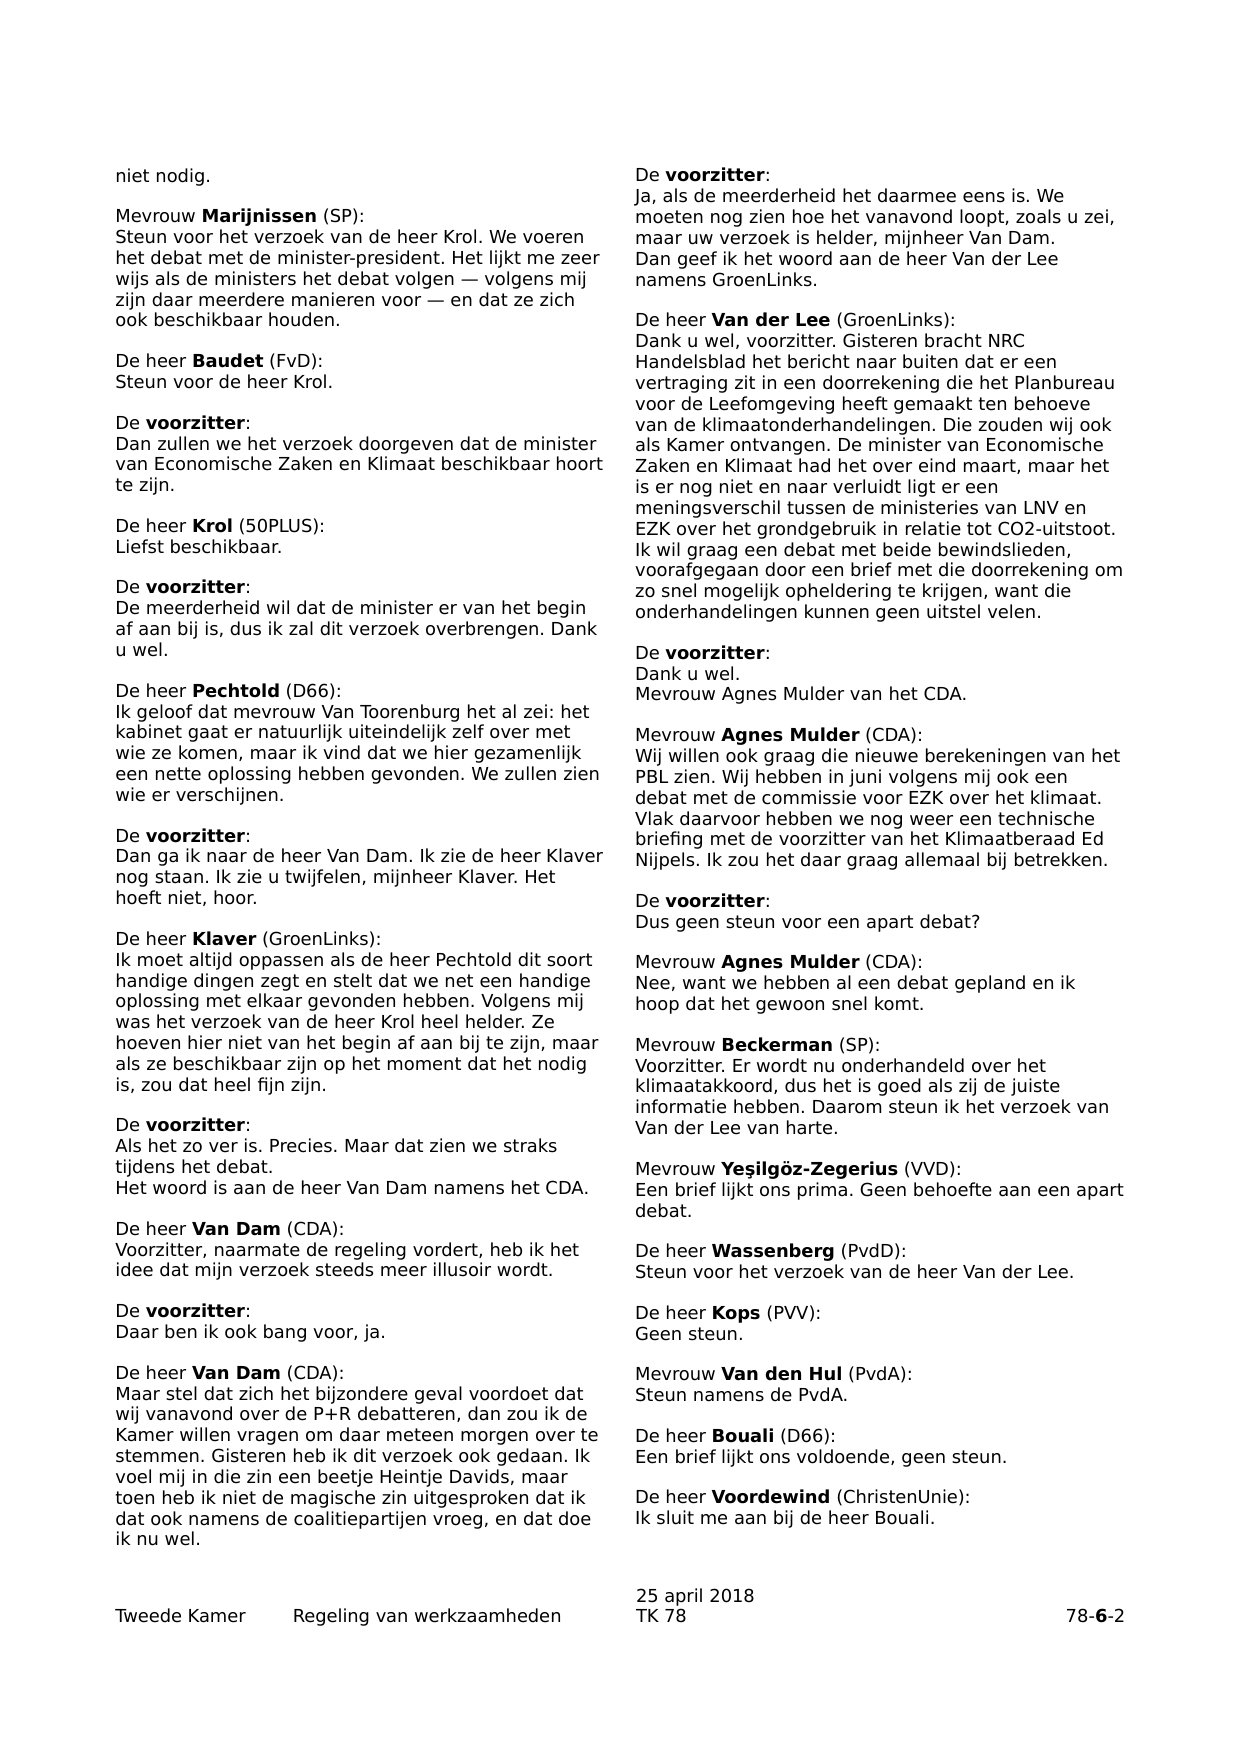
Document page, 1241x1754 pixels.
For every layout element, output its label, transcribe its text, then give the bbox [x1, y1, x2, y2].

text Daar ben ik ook bang voor, ja. [115, 1322, 605, 1342]
text Voorzitter. Er wordt nu onderhandeld over het klimaatakkoord, dus het is goed als zij de juiste informatie hebben. Daarom steun ik het verzoek van Van der Lee van harte. [635, 1055, 1125, 1139]
text De voorzitter: [635, 891, 1125, 911]
text De heer Van Dam (CDA): [115, 1362, 605, 1383]
text De heer Klaver (GroenLinks): [115, 929, 605, 949]
text De heer Krol (50PLUS): [115, 516, 605, 537]
text Dus geen steun voor een apart debat? [635, 911, 1125, 932]
text Mevrouw Beckerman (SP): [635, 1035, 1125, 1055]
text De voorzitter: [115, 1115, 605, 1136]
text Mevrouw Van den Hul (PvdA): [635, 1364, 1125, 1385]
text Mevrouw Agnes Mulder (CDA): [635, 952, 1125, 973]
text Steun namens de PvdA. [635, 1385, 1125, 1406]
text De meerderheid wil dat de minister er van het begin af aan bij is, dus ik zal dit verzoek overbrengen. Dank u wel. [115, 598, 605, 661]
text De heer Kops (PVV): [635, 1303, 1125, 1323]
text De heer Van der Lee (GroenLinks): [635, 310, 1125, 331]
text Dank u wel, voorzitter. Gisteren bracht NRC Handelsblad het bericht naar buiten dat er een vertraging zit in een doorrekening die het Planbureau voor de Leefomgeving heeft gemaakt ten behoeve van de klimaatonderhandelingen. Die zouden wij ook als Kamer ontvangen. De minister van Economische Zaken en Klimaat had het over eind maart, maar het is er nog niet en naar verluidt ligt er een meningsverschil tussen de ministeries van LNV en EZK over het grondgebruik in relatie tot CO2-uitstoot. Ik wil graag een debat met beide bewindslieden, voorafgegaan door een brief met die doorrekening om zo snel mogelijk opheldering te krijgen, want die onderhandelingen kunnen geen uitstel velen. [635, 331, 1125, 623]
text Ja, als de meerderheid het daarmee eens is. We moeten nog zien hoe het vanavond loopt, zoals u zei, maar uw verzoek is helder, mijnheer Van Dam. [635, 186, 1125, 248]
text Steun voor de heer Krol. [115, 372, 605, 393]
text Wij willen ook graag die nieuwe berekeningen van het PBL zien. Wij hebben in juni volgens mij ook een debat met de commissie voor EZK over het klimaat. Vlak daarvoor hebben we nog weer een technische briefing met de voorzitter van het Klimaatberaad Ed Nijpels. Ik zou het daar graag allemaal bij betrekken. [635, 746, 1125, 871]
text Steun voor het verzoek van de heer Van der Lee. [635, 1262, 1125, 1283]
text Nee, want we hebben al een debat gepland en ik hoop dat het gewoon snel komt. [635, 973, 1125, 1015]
text Liefst beschikbaar. [115, 537, 605, 557]
text De heer Baudet (FvD): [115, 351, 605, 372]
text De voorzitter: [115, 1301, 605, 1322]
text Dan zullen we het verzoek doorgeven dat de minister van Economische Zaken en Klimaat beschikbaar hoort te zijn. [115, 433, 605, 496]
text De voorzitter: [635, 643, 1125, 663]
text Ik sluit me aan bij de heer Bouali. [635, 1508, 1125, 1529]
text Voorzitter, naarmate de regeling vordert, heb ik het idee dat mijn verzoek steeds meer illusoir wordt. [115, 1239, 605, 1281]
text Als het zo ver is. Precies. Maar dat zien we straks tijdens het debat. [115, 1136, 605, 1178]
text Dan ga ik naar de heer Van Dam. Ik zie de heer Klaver nog staan. Ik zie u twijfelen, mijnheer Klaver. Het hoeft niet, hoor. [115, 846, 605, 909]
text Dank u wel. [635, 663, 1125, 684]
text De heer Pechtold (D66): [115, 681, 605, 701]
text Een brief lijkt ons prima. Geen behoefte aan een apart debat. [635, 1179, 1125, 1221]
text Ik geloof dat mevrouw Van Toorenburg het al zei: het kabinet gaat er natuurlijk uiteindelijk zelf over met wie ze komen, maar ik vind dat we hier gezamenlijk een nette oplossing hebben gevonden. We zullen zien wie er verschijnen. [115, 701, 605, 806]
text Mevrouw Marijnissen (SP): [115, 206, 605, 227]
text Steun voor het verzoek van de heer Krol. We voeren het debat met de minister-president. Het lijkt me zeer wijs als de ministers het debat volgen — volgens mij zijn daar meerdere manieren voor — en dat ze zich ook beschikbaar houden. [115, 227, 605, 331]
text Geen steun. [635, 1323, 1125, 1344]
text De heer Bouali (D66): [635, 1426, 1125, 1447]
text Mevrouw Yeşilgöz-Zegerius (VVD): [635, 1159, 1125, 1179]
text De heer Van Dam (CDA): [115, 1218, 605, 1239]
text De heer Voordewind (ChristenUnie): [635, 1487, 1125, 1508]
text De voorzitter: [635, 165, 1125, 186]
text niet nodig. [115, 165, 605, 186]
text Ik moet altijd oppassen als de heer Pechtold dit soort handige dingen zegt en stelt dat we net een handige oplossing met elkaar gevonden hebben. Volgens mij was het verzoek van de heer Krol heel helder. Ze hoeven hier niet van het begin af aan bij te zijn, maar als ze beschikbaar zijn op het moment dat het nodig is, zou dat heel fijn zijn. [115, 949, 605, 1095]
text Dan geef ik het woord aan de heer Van der Lee namens GroenLinks. [635, 248, 1125, 290]
text Een brief lijkt ons voldoende, geen steun. [635, 1447, 1125, 1467]
text De heer Wassenberg (PvdD): [635, 1241, 1125, 1262]
text Het woord is aan de heer Van Dam namens het CDA. [115, 1178, 605, 1198]
text Mevrouw Agnes Mulder (CDA): [635, 725, 1125, 746]
text Mevrouw Agnes Mulder van het CDA. [635, 684, 1125, 705]
text Maar stel dat zich het bijzondere geval voordoet dat wij vanavond over de P+R debatteren, dan zou ik de Kamer willen vragen om daar meteen morgen over te stemmen. Gisteren heb ik dit verzoek ook gedaan. Ik voel mij in die zin een beetje Heintje Davids, maar toen heb ik niet de magische zin uitgesproken dat ik dat ook namens de coalitiepartijen vroeg, en dat doe ik nu wel. [115, 1383, 605, 1550]
text De voorzitter: [115, 826, 605, 846]
text De voorzitter: [115, 413, 605, 433]
text De voorzitter: [115, 577, 605, 598]
